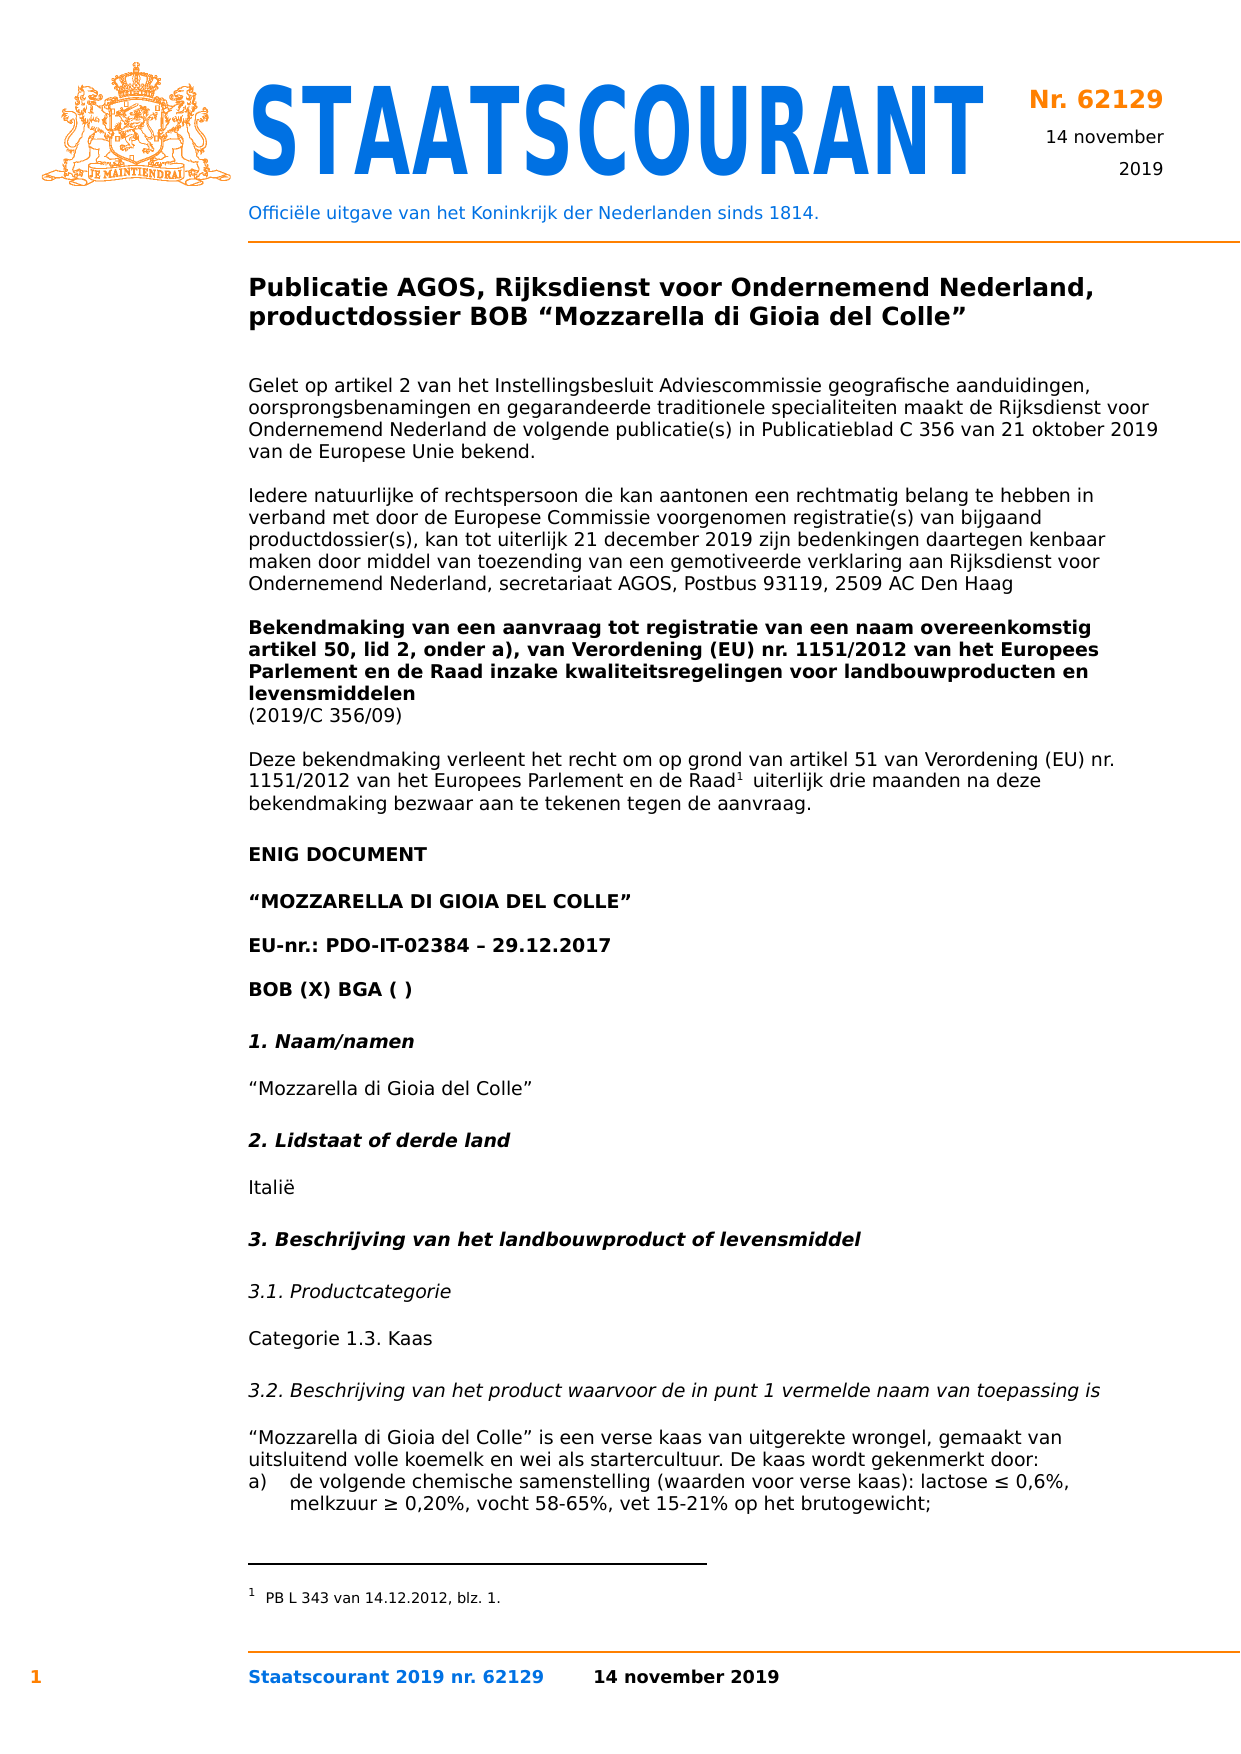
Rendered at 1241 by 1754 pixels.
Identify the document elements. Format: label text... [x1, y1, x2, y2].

table_header Nr. 62129 [998, 62, 1240, 121]
text PB L 343 van 14.12.2012, blz. 1. [248, 1586, 1163, 1608]
picture [41, 62, 231, 186]
subtitle Publicatie AGOS, Rijksdienst voor Ondernemend Nederland, productdossier BOB “Mozzarella di Gioia del Colle” [248, 273, 1163, 331]
table_cell Officiële uitgave van het Koninkrijk der Nederlanden sinds 1814. [248, 203, 1240, 241]
subtitle 1. Naam/namen [248, 1031, 1163, 1053]
table_cell 14 november [998, 121, 1240, 153]
text “Mozzarella di Gioia del Colle” [248, 1078, 1163, 1100]
text Gelet op artikel 2 van het Instellingsbesluit Adviescommissie geografische aanduidingen, oorsprongsbenamingen en gegarandeerde traditionele specialiteiten maakt de Rijksdienst voor Ondernemend Nederland de volgende publicatie(s) in Publicatieblad C 356 van 21 oktober 2019 van de Europese Unie bekend. [248, 375, 1163, 463]
table_header STAATSCOURANT [248, 62, 998, 203]
text “Mozzarella di Gioia del Colle” is een verse kaas van uitgerekte wrongel, gemaakt van uitsluitend volle koemelk en wei als startercultuur. De kaas wordt gekenmerkt door: [248, 1427, 1163, 1471]
subtitle 2. Lidstaat of derde land [248, 1130, 1163, 1152]
text a) de volgende chemische samenstelling (waarden voor verse kaas): lactose ≤ 0,6%, melkzuur ≥ 0,20%, vocht 58-65%, vet 15-21% op het brutogewicht; [248, 1471, 1163, 1515]
text Bekendmaking van een aanvraag tot registratie van een naam overeenkomstig artikel 50, lid 2, onder a), van Verordening (EU) nr. 1151/2012 van het Europees Parlement en de Raad inzake kwaliteitsregelingen voor landbouwproducten en levensmiddelen [248, 617, 1163, 704]
table_header [25, 62, 248, 241]
text BOB (X) BGA ( ) [248, 979, 1163, 1001]
subtitle 3.1. Productcategorie [248, 1281, 1163, 1303]
text Iedere natuurlijke of rechtspersoon die kan aantonen een rechtmatig belang te hebben in verband met door de Europese Commissie voorgenomen registratie(s) van bijgaand productdossier(s), kan tot uiterlijk 21 december 2019 zijn bedenkingen daartegen kenbaar maken door middel van toezending van een gemotiveerde verklaring aan Rijksdienst voor Ondernemend Nederland, secretariaat AGOS, Postbus 93119, 2509 AC Den Haag [248, 485, 1163, 595]
text EU-nr.: PDO-IT-02384 – 29.12.2017 [248, 935, 1163, 957]
subtitle ENIG DOCUMENT [248, 844, 1163, 866]
text Deze bekendmaking verleent het recht om op grond van artikel 51 van Verordening (EU) nr. 1151/2012 van het Europees Parlement en de Raad uiterlijk drie maanden na deze bekendmaking bezwaar aan te tekenen tegen de aanvraag. [248, 748, 1163, 814]
text Italië [248, 1177, 1163, 1199]
text Categorie 1.3. Kaas [248, 1328, 1163, 1350]
text “MOZZARELLA DI GIOIA DEL COLLE” [248, 891, 1163, 913]
subtitle 3. Beschrijving van het landbouwproduct of levensmiddel [248, 1229, 1163, 1251]
text (2019/C 356/09) [248, 704, 1163, 727]
subtitle 3.2. Beschrijving van het product waarvoor de in punt 1 vermelde naam van toepassing is [248, 1380, 1163, 1402]
table_cell 2019 [998, 153, 1240, 203]
